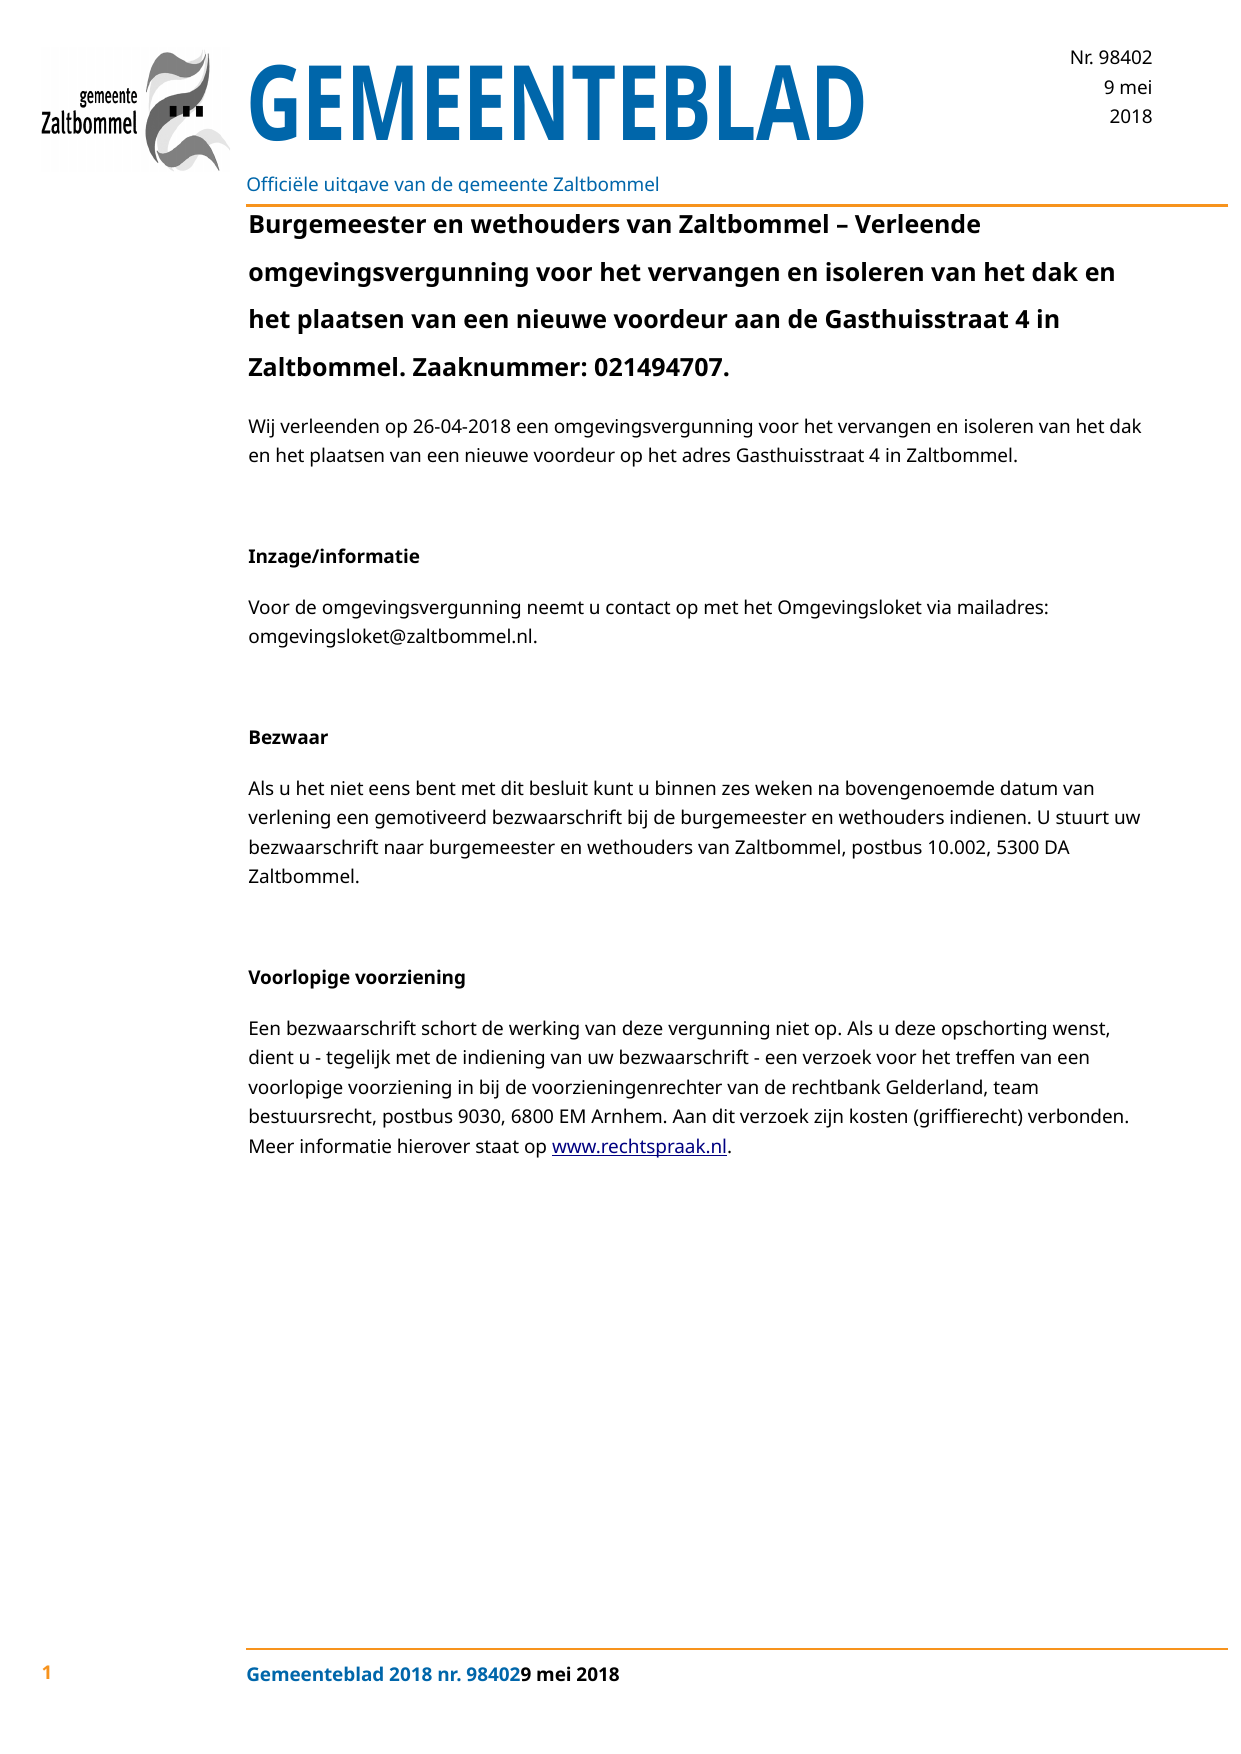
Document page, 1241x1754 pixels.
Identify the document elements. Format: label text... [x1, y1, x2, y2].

text Bezwaar [248, 724, 1152, 750]
text Wij verleenden op 26-04-2018 een omgevingsvergunning voor het vervangen en isoleren van het dak en het plaatsen van een nieuwe voordeur op het adres Gasthuisstraat 4 in Zaltbommel. [248, 413, 1152, 468]
picture [41, 47, 231, 172]
text Burgemeester en wethouders van Zaltbommel – Verleende omgevingsvergunning voor het vervangen en isoleren van het dak en het plaatsen van een nieuwe voordeur aan de Gasthuisstraat 4 in Zaltbommel. Zaaknummer: 021494707. [248, 207, 1152, 384]
text Als u het niet eens bent met dit besluit kunt u binnen zes weken na bovengenoemde datum van verlening een gemotiveerd bezwaarschrift bij de burgemeester en wethouders indienen. U stuurt uw bezwaarschrift naar burgemeester en wethouders van Zaltbommel, postbus 10.002, 5300 DA Zaltbommel. [248, 775, 1152, 889]
text Voorlopige voorziening [248, 964, 1152, 990]
text Voor de omgevingsvergunning neemt u contact op met het Omgevingsloket via mailadres: omgevingsloket@zaltbommel.nl. [248, 594, 1152, 649]
text Een bezwaarschrift schort de werking van deze vergunning niet op. Als u deze opschorting wenst, dient u - tegelijk met de indiening van uw bezwaarschrift - een verzoek voor het treffen van een voorlopige voorziening in bij de voorzieningenrechter van de rechtbank Gelderland, team bestuursrecht, postbus 9030, 6800 EM Arnhem. Aan dit verzoek zijn kosten (griffierecht) verbonden. Meer informatie hierover staat op www.rechtspraak.nl. [248, 1015, 1152, 1159]
text Inzage/informatie [248, 543, 1152, 569]
